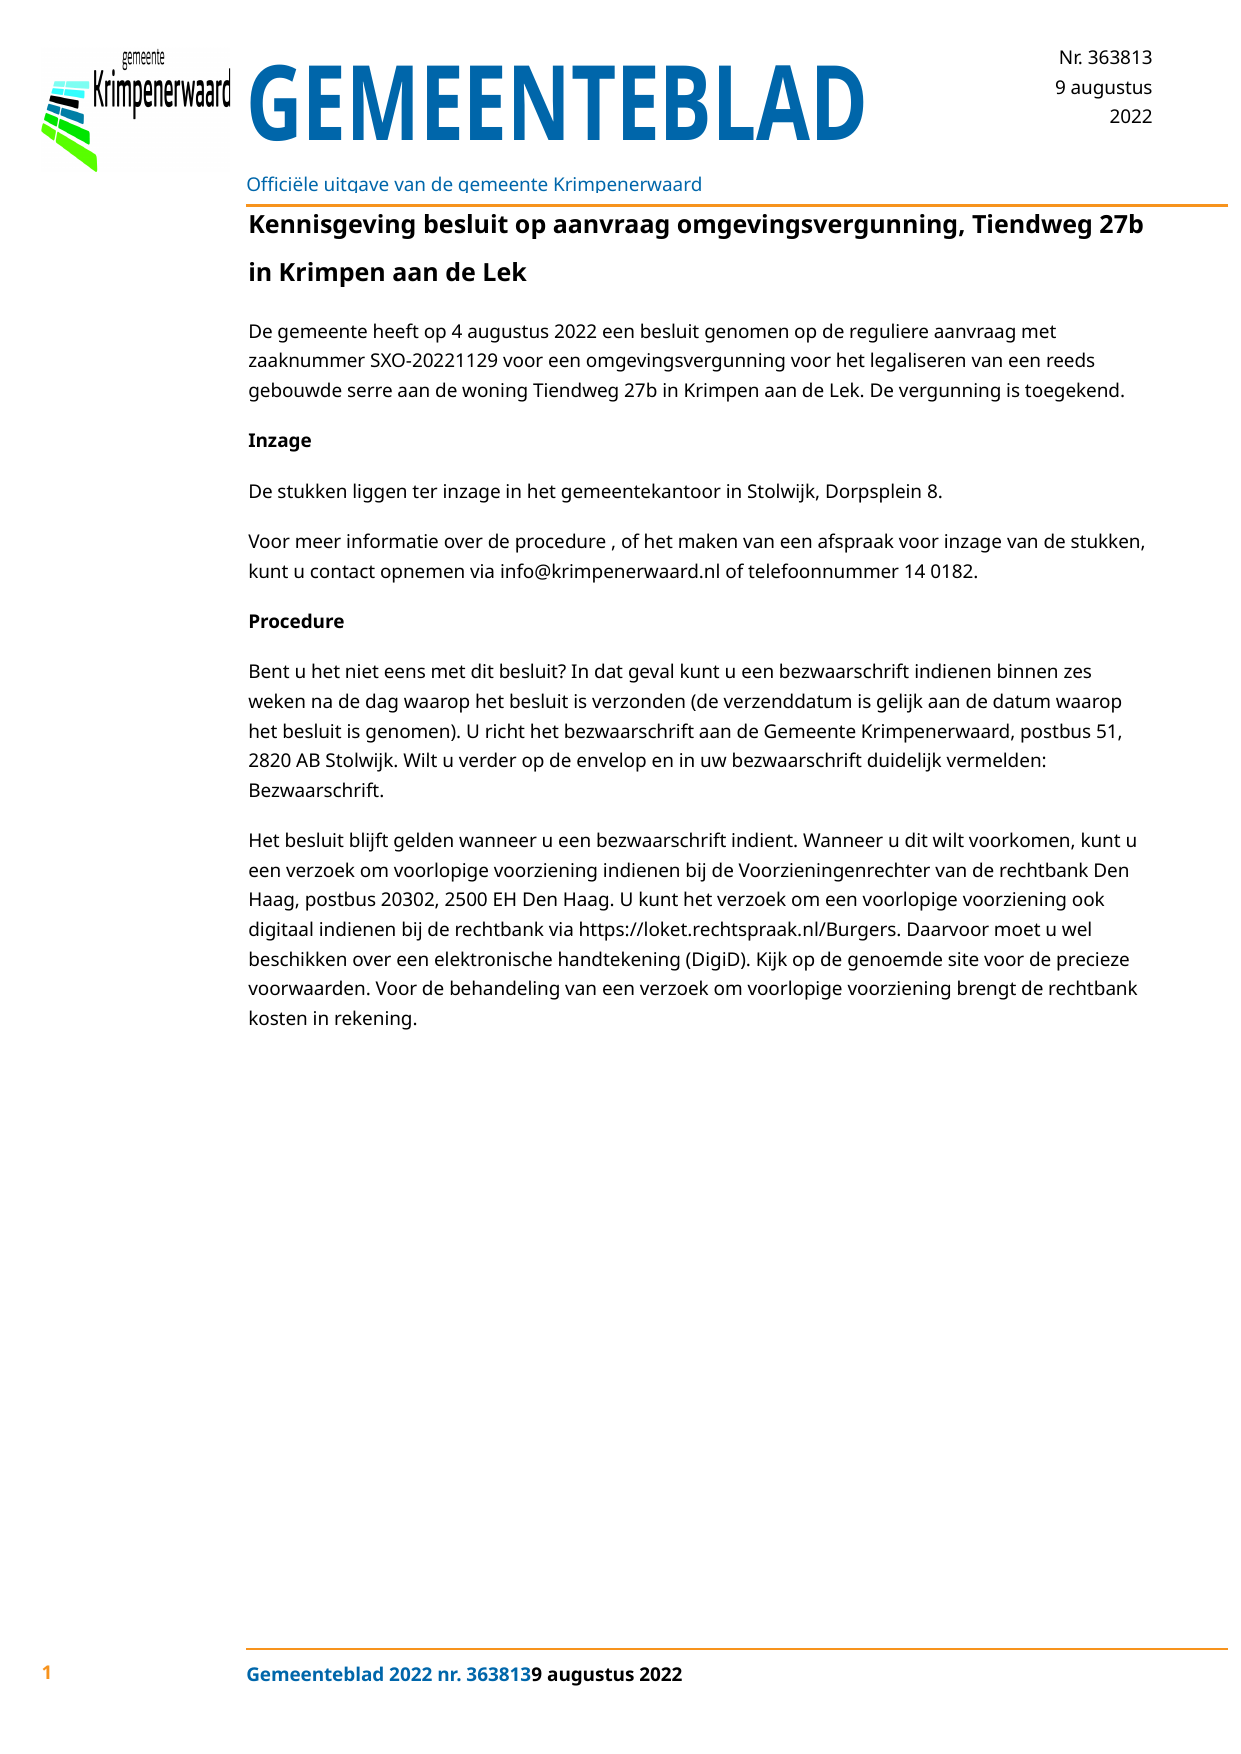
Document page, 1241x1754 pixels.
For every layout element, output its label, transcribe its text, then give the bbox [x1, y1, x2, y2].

text Bent u het niet eens met dit besluit? In dat geval kunt u een bezwaarschrift indienen binnen zes weken na de dag waarop het besluit is verzonden (de verzenddatum is gelijk aan de datum waarop het besluit is genomen). U richt het bezwaarschrift aan de Gemeente Krimpenerwaard, postbus 51, 2820 AB Stolwijk. Wilt u verder op de envelop en in uw bezwaarschrift duidelijk vermelden: Bezwaarschrift. [248, 659, 1152, 803]
text Het besluit blijft gelden wanneer u een bezwaarschrift indient. Wanneer u dit wilt voorkomen, kunt u een verzoek om voorlopige voorziening indienen bij de Voorzieningenrechter van de rechtbank Den Haag, postbus 20302, 2500 EH Den Haag. U kunt het verzoek om een voorlopige voorziening ook digitaal indienen bij de rechtbank via https://loket.rechtspraak.nl/Burgers. Daarvoor moet u wel beschikken over een elektronische handtekening (DigiD). Kijk op de genoemde site voor de precieze voorwaarden. Voor de behandeling van een verzoek om voorlopige voorziening brengt de rechtbank kosten in rekening. [248, 827, 1152, 1031]
text Kennisgeving besluit op aanvraag omgevingsvergunning, Tiendweg 27b in Krimpen aan de Lek [248, 207, 1152, 288]
text De stukken liggen ter inzage in het gemeentekantoor in Stolwijk, Dorpsplein 8. [248, 478, 1152, 504]
text De gemeente heeft op 4 augustus 2022 een besluit genomen op de reguliere aanvraag met zaaknummer SXO-20221129 voor een omgevingsvergunning voor het legaliseren van een reeds gebouwde serre aan de woning Tiendweg 27b in Krimpen aan de Lek. De vergunning is toegekend. [248, 318, 1152, 403]
picture [41, 47, 231, 172]
text Voor meer informatie over de procedure , of het maken van een afspraak voor inzage van de stukken, kunt u contact opnemen via info@krimpenerwaard.nl of telefoonnummer 14 0182. [248, 528, 1152, 584]
text Procedure [248, 608, 1152, 634]
text Inzage [248, 427, 1152, 453]
